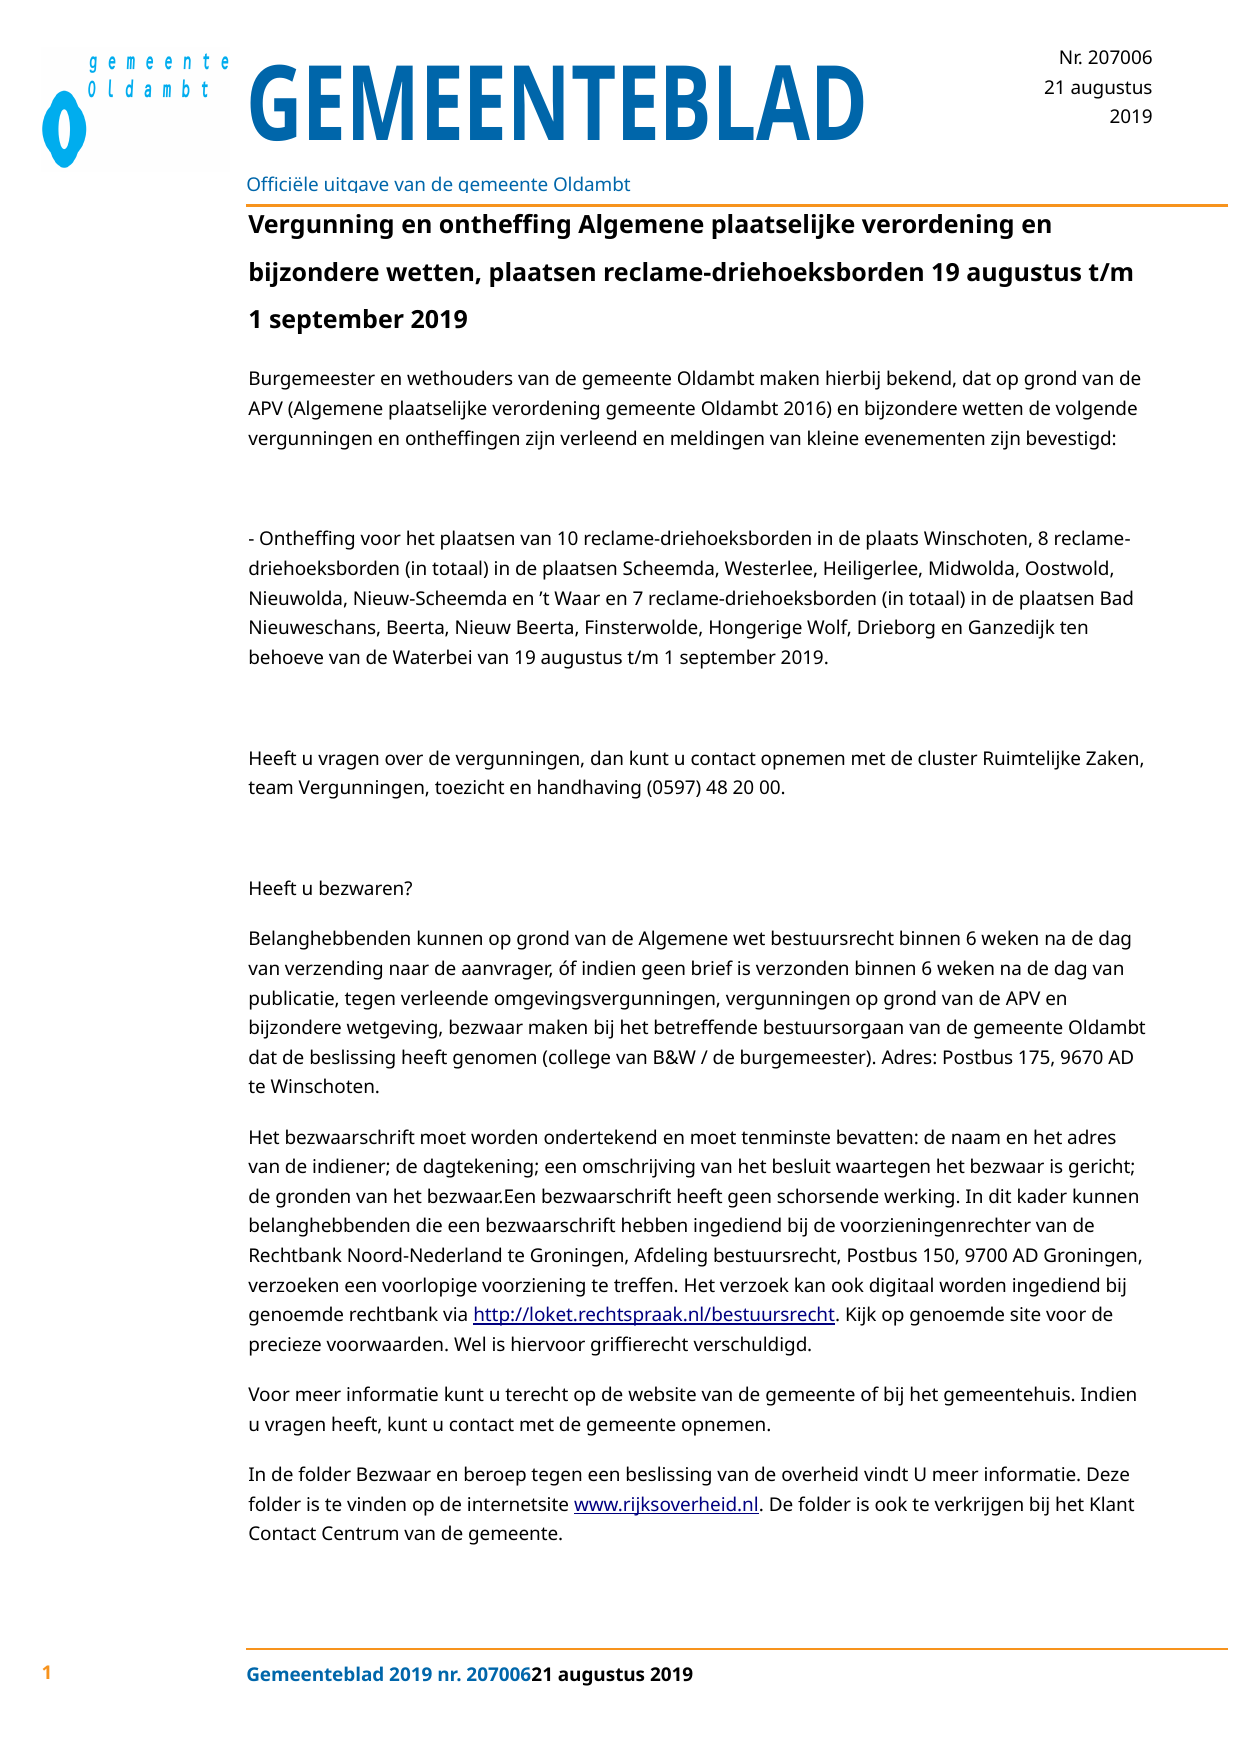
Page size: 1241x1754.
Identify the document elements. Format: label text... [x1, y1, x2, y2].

picture [41, 47, 231, 172]
text Belanghebbenden kunnen op grond van de Algemene wet bestuursrecht binnen 6 weken na de dag van verzending naar de aanvrager, óf indien geen brief is verzonden binnen 6 weken na de dag van publicatie, tegen verleende omgevingsvergunningen, vergunningen op grond van de APV en bijzondere wetgeving, bezwaar maken bij het betreffende bestuursorgaan van de gemeente Oldambt dat de beslissing heeft genomen (college van B&W / de burgemeester). Adres: Postbus 175, 9670 AD te Winschoten. [248, 926, 1152, 1099]
text Voor meer informatie kunt u terecht op de website van de gemeente of bij het gemeentehuis. Indien u vragen heeft, kunt u contact met de gemeente opnemen. [248, 1381, 1152, 1437]
text Heeft u bezwaren? [248, 875, 1152, 901]
text Burgemeester en wethouders van de gemeente Oldambt maken hierbij bekend, dat op grond van de APV (Algemene plaatselijke verordening gemeente Oldambt 2016) en bijzondere wetten de volgende vergunningen en ontheffingen zijn verleend en meldingen van kleine evenementen zijn bevestigd: [248, 366, 1152, 450]
text Het bezwaarschrift moet worden ondertekend en moet tenminste bevatten: de naam en het adres van de indiener; de dagtekening; een omschrijving van het besluit waartegen het bezwaar is gericht; de gronden van het bezwaar.Een bezwaarschrift heeft geen schorsende werking. In dit kader kunnen belanghebbenden die een bezwaarschrift hebben ingediend bij de voorzieningenrechter van de Rechtbank Noord-Nederland te Groningen, Afdeling bestuursrecht, Postbus 150, 9700 AD Groningen, verzoeken een voorlopige voorziening te treffen. Het verzoek kan ook digitaal worden ingediend bij genoemde rechtbank via http://loket.rechtspraak.nl/bestuursrecht. Kijk op genoemde site voor de precieze voorwaarden. Wel is hiervoor griffierecht verschuldigd. [248, 1124, 1152, 1357]
text - Ontheffing voor het plaatsen van 10 reclame-driehoeksborden in de plaats Winschoten, 8 reclame-driehoeksborden (in totaal) in de plaatsen Scheemda, Westerlee, Heiligerlee, Midwolda, Oostwold, Nieuwolda, Nieuw-Scheemda en ’t Waar en 7 reclame-driehoeksborden (in totaal) in de plaatsen Bad Nieuweschans, Beerta, Nieuw Beerta, Finsterwolde, Hongerige Wolf, Drieborg en Ganzedijk ten behoeve van de Waterbei van 19 augustus t/m 1 september 2019. [248, 526, 1152, 669]
text In de folder Bezwaar en beroep tegen een beslissing van de overheid vindt U meer informatie. Deze folder is te vinden op de internetsite www.rijksoverheid.nl. De folder is ook te verkrijgen bij het Klant Contact Centrum van de gemeente. [248, 1461, 1152, 1546]
text Vergunning en ontheffing Algemene plaatselijke verordening en bijzondere wetten, plaatsen reclame-driehoeksborden 19 augustus t/m 1 september 2019 [248, 207, 1152, 336]
text Heeft u vragen over de vergunningen, dan kunt u contact opnemen met de cluster Ruimtelijke Zaken, team Vergunningen, toezicht en handhaving (0597) 48 20 00. [248, 745, 1152, 800]
